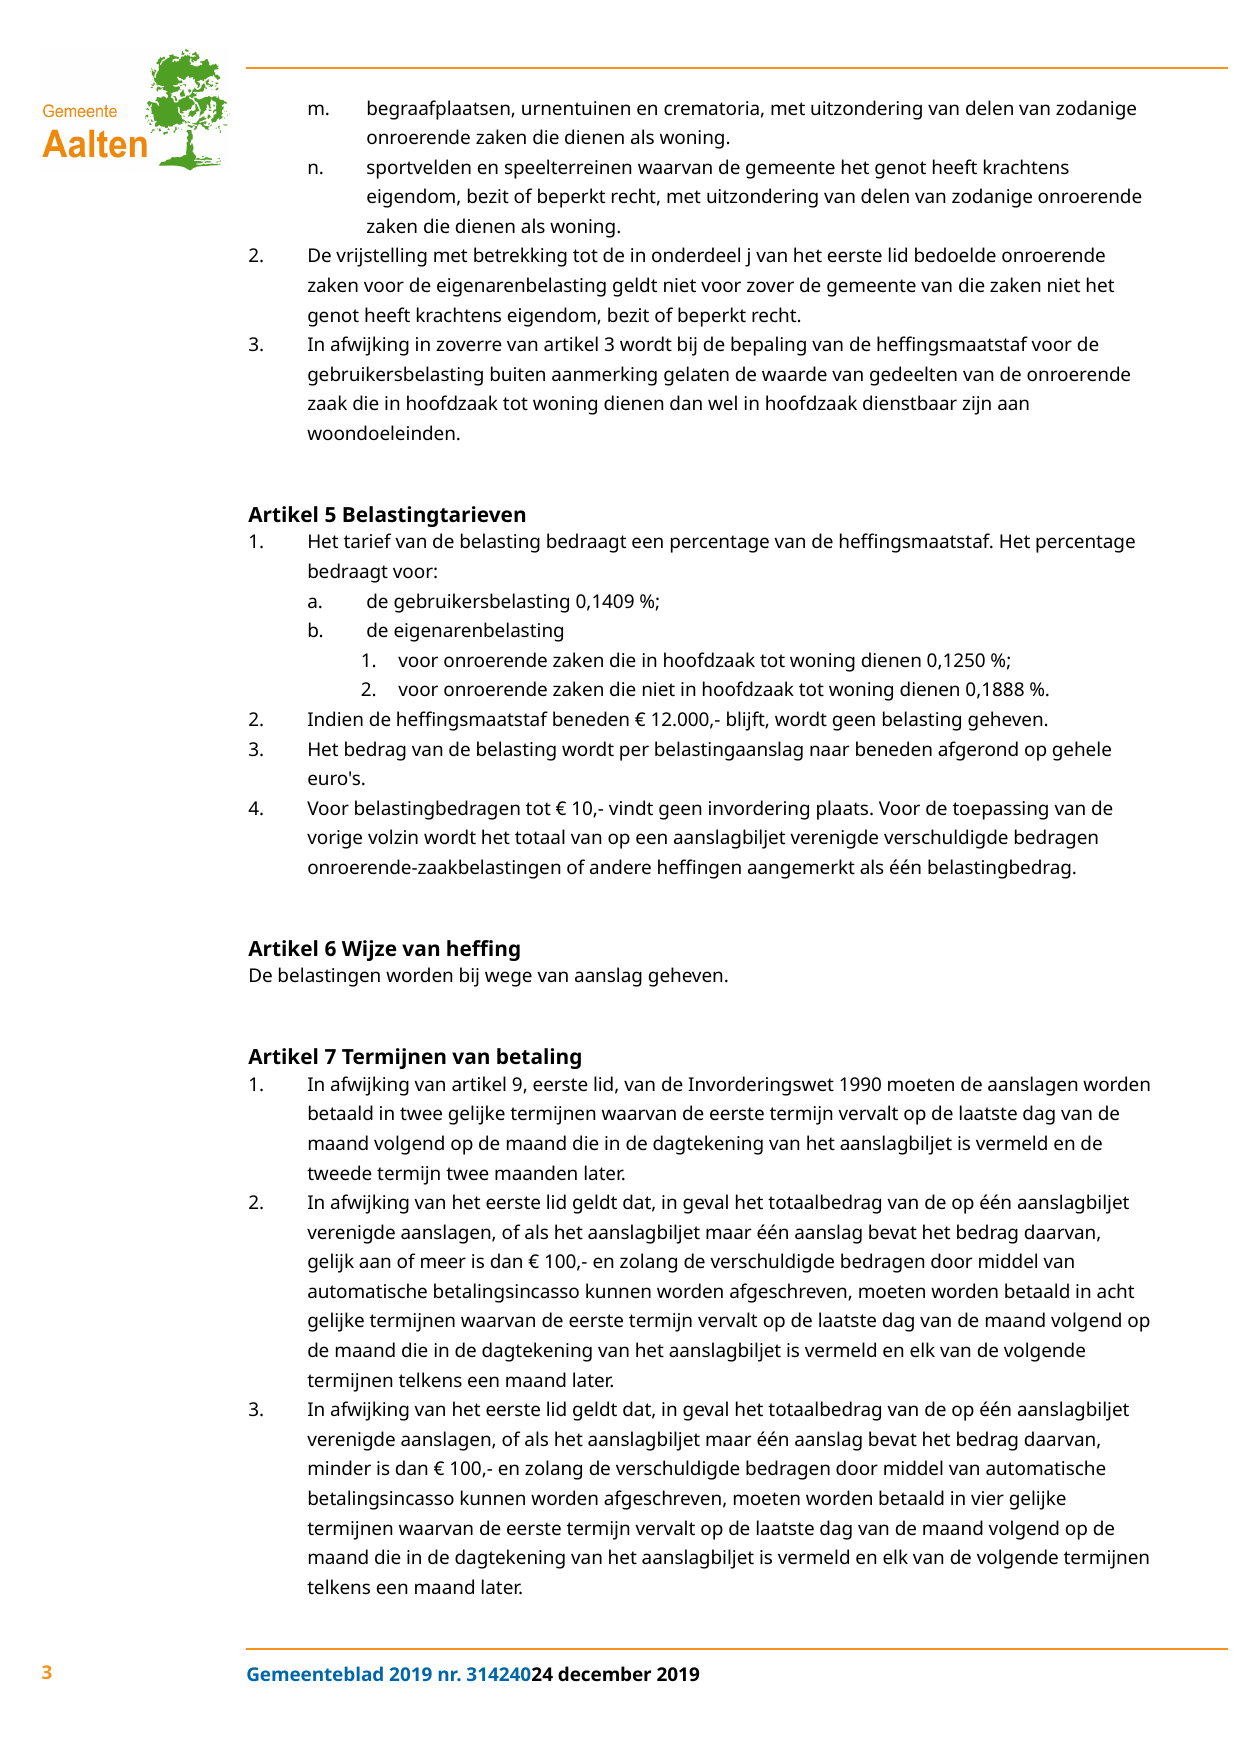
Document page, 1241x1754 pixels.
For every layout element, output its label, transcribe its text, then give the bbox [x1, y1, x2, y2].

text De belastingen worden bij wege van aanslag geheven. [248, 962, 1152, 988]
list Voor belastingbedragen tot € 10,- vindt geen invordering plaats. Voor de toepassing van de vorige volzin wordt het totaal van op een aanslagbiljet verenigde verschuldigde bedragen onroerende-zaakbelastingen of andere heffingen aangemerkt als één belastingbedrag. [248, 795, 1152, 880]
list De vrijstelling met betrekking tot de in onderdeel j van het eerste lid bedoelde onroerende zaken voor de eigenarenbelasting geldt niet voor zover de gemeente van die zaken niet het genot heeft krachtens eigendom, bezit of beperkt recht. [248, 243, 1152, 328]
list de eigenarenbelasting [307, 617, 1152, 643]
list In afwijking van artikel 9, eerste lid, van de Invorderingswet 1990 moeten de aanslagen worden betaald in twee gelijke termijnen waarvan de eerste termijn vervalt op de laatste dag van de maand volgend op de maand die in de dagtekening van het aanslagbiljet is vermeld en de tweede termijn twee maanden later. [248, 1071, 1152, 1185]
list Het bedrag van de belasting wordt per belastingaanslag naar beneden afgerond op gehele euro's. [248, 736, 1152, 791]
list In afwijking van het eerste lid geldt dat, in geval het totaalbedrag van de op één aanslagbiljet verenigde aanslagen, of als het aanslagbiljet maar één aanslag bevat het bedrag daarvan, gelijk aan of meer is dan € 100,- en zolang de verschuldigde bedragen door middel van automatische betalingsincasso kunnen worden afgeschreven, moeten worden betaald in acht gelijke termijnen waarvan de eerste termijn vervalt op de laatste dag van de maand volgend op de maand die in de dagtekening van het aanslagbiljet is vermeld en elk van de volgende termijnen telkens een maand later. [248, 1189, 1152, 1392]
list Indien de heffingsmaatstaf beneden € 12.000,- blijft, wordt geen belasting geheven. [248, 706, 1152, 732]
list voor onroerende zaken die niet in hoofdzaak tot woning dienen 0,1888 %. [361, 677, 1152, 702]
list de gebruikersbelasting 0,1409 %; [307, 588, 1152, 613]
text Artikel 6 Wijze van heffing [248, 934, 1152, 962]
list sportvelden en speelterreinen waarvan de gemeente het genot heeft krachtens eigendom, bezit of beperkt recht, met uitzondering van delen van zodanige onroerende zaken die dienen als woning. [307, 154, 1152, 239]
list Het tarief van de belasting bedraagt een percentage van de heffingsmaatstaf. Het percentage bedraagt voor: [248, 529, 1152, 584]
list voor onroerende zaken die in hoofdzaak tot woning dienen 0,1250 %; [361, 647, 1152, 673]
text Artikel 5 Belastingtarieven [248, 500, 1152, 529]
picture [41, 47, 231, 172]
list begraafplaatsen, urnentuinen en crematoria, met uitzondering van delen van zodanige onroerende zaken die dienen als woning. [307, 95, 1152, 150]
text Artikel 7 Termijnen van betaling [248, 1042, 1152, 1071]
list In afwijking van het eerste lid geldt dat, in geval het totaalbedrag van de op één aanslagbiljet verenigde aanslagen, of als het aanslagbiljet maar één aanslag bevat het bedrag daarvan, minder is dan € 100,- en zolang de verschuldigde bedragen door middel van automatische betalingsincasso kunnen worden afgeschreven, moeten worden betaald in vier gelijke termijnen waarvan de eerste termijn vervalt op de laatste dag van de maand volgend op de maand die in de dagtekening van het aanslagbiljet is vermeld en elk van de volgende termijnen telkens een maand later. [248, 1396, 1152, 1599]
list In afwijking in zoverre van artikel 3 wordt bij de bepaling van de heffingsmaatstaf voor de gebruikersbelasting buiten aanmerking gelaten de waarde van gedeelten van de onroerende zaak die in hoofdzaak tot woning dienen dan wel in hoofdzaak dienstbaar zijn aan woondoeleinden. [248, 331, 1152, 446]
